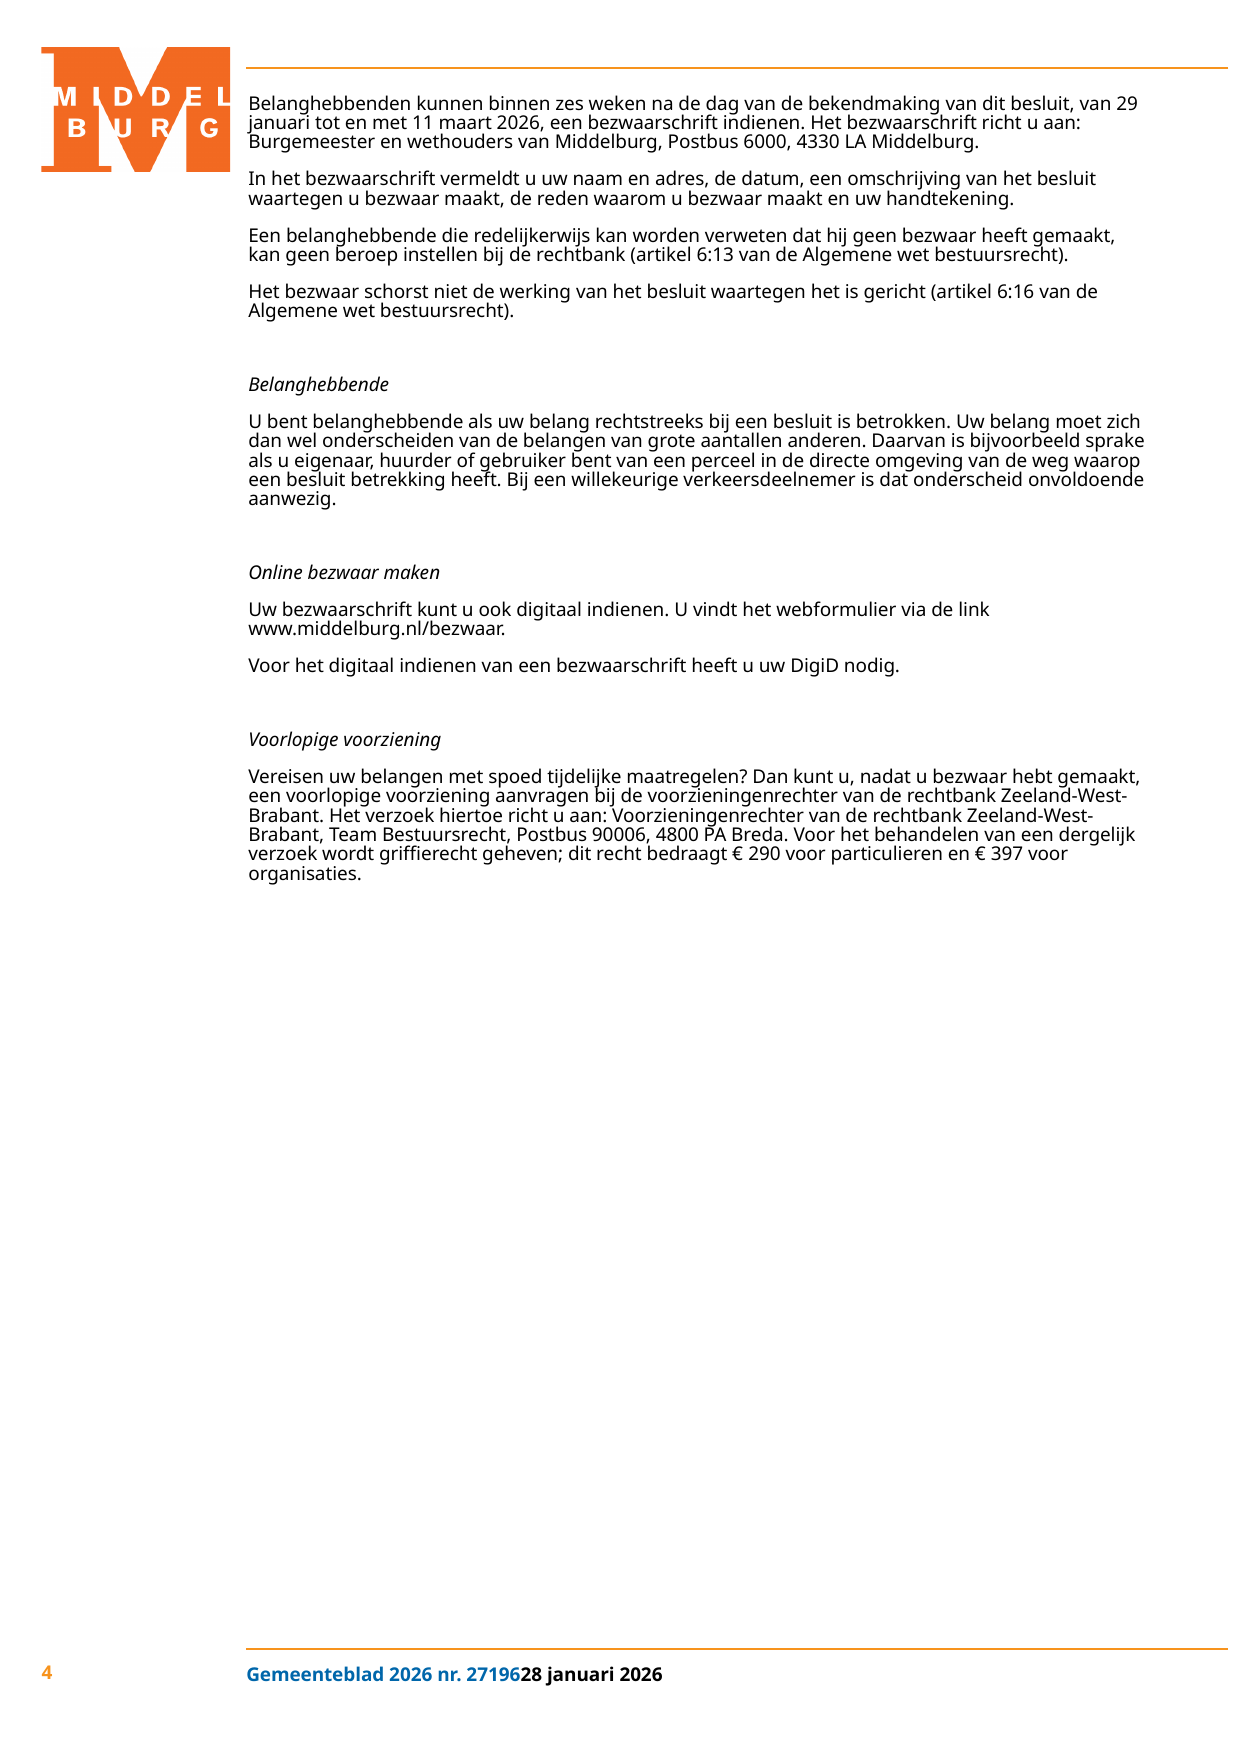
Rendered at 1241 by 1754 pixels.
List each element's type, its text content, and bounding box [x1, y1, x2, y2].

text Belanghebbenden kunnen binnen zes weken na de dag van de bekendmaking van dit besluit, van 29 januari tot en met 11 maart 2026, een bezwaarschrift indienen. Het bezwaarschrift richt u aan: Burgemeester en wethouders van Middelburg, Postbus 6000, 4330 LA Middelburg. [248, 95, 1152, 153]
picture [41, 47, 231, 172]
text Het bezwaar schorst niet de werking van het besluit waartegen het is gericht (artikel 6:16 van de Algemene wet bestuursrecht). [248, 283, 1152, 321]
text In het bezwaarschrift vermeldt u uw naam en adres, de datum, een omschrijving van het besluit waartegen u bezwaar maakt, de reden waarom u bezwaar maakt en uw handtekening. [248, 170, 1152, 209]
text Belanghebbende [248, 376, 1152, 395]
text Uw bezwaarschrift kunt u ook digitaal indienen. U vindt het webformulier via de link www.middelburg.nl/bezwaar. [248, 601, 1152, 639]
text Een belanghebbende die redelijkerwijs kan worden verweten dat hij geen bezwaar heeft gemaakt, kan geen beroep instellen bij de rechtbank (artikel 6:13 van de Algemene wet bestuursrecht). [248, 227, 1152, 265]
text Vereisen uw belangen met spoed tijdelijke maatregelen? Dan kunt u, nadat u bezwaar hebt gemaakt, een voorlopige voorziening aanvragen bij de voorzieningenrechter van de rechtbank Zeeland-West-Brabant. Het verzoek hiertoe richt u aan: Voorzieningenrechter van de rechtbank Zeeland-West-Brabant, Team Bestuursrecht, Postbus 90006, 4800 PA Breda. Voor het behandelen van een dergelijk verzoek wordt griffierecht geheven; dit recht bedraagt € 290 voor particulieren en € 397 voor organisaties. [248, 768, 1152, 884]
text U bent belanghebbende als uw belang rechtstreeks bij een besluit is betrokken. Uw belang moet zich dan wel onderscheiden van de belangen van grote aantallen anderen. Daarvan is bijvoorbeeld sprake als u eigenaar, huurder of gebruiker bent van een perceel in de directe omgeving van de weg waarop een besluit betrekking heeft. Bij een willekeurige verkeersdeelnemer is dat onderscheid onvoldoende aanwezig. [248, 413, 1152, 509]
text Online bezwaar maken [248, 564, 1152, 583]
text Voor het digitaal indienen van een bezwaarschrift heeft u uw DigiD nodig. [248, 657, 1152, 677]
text Voorlopige voorziening [248, 731, 1152, 751]
